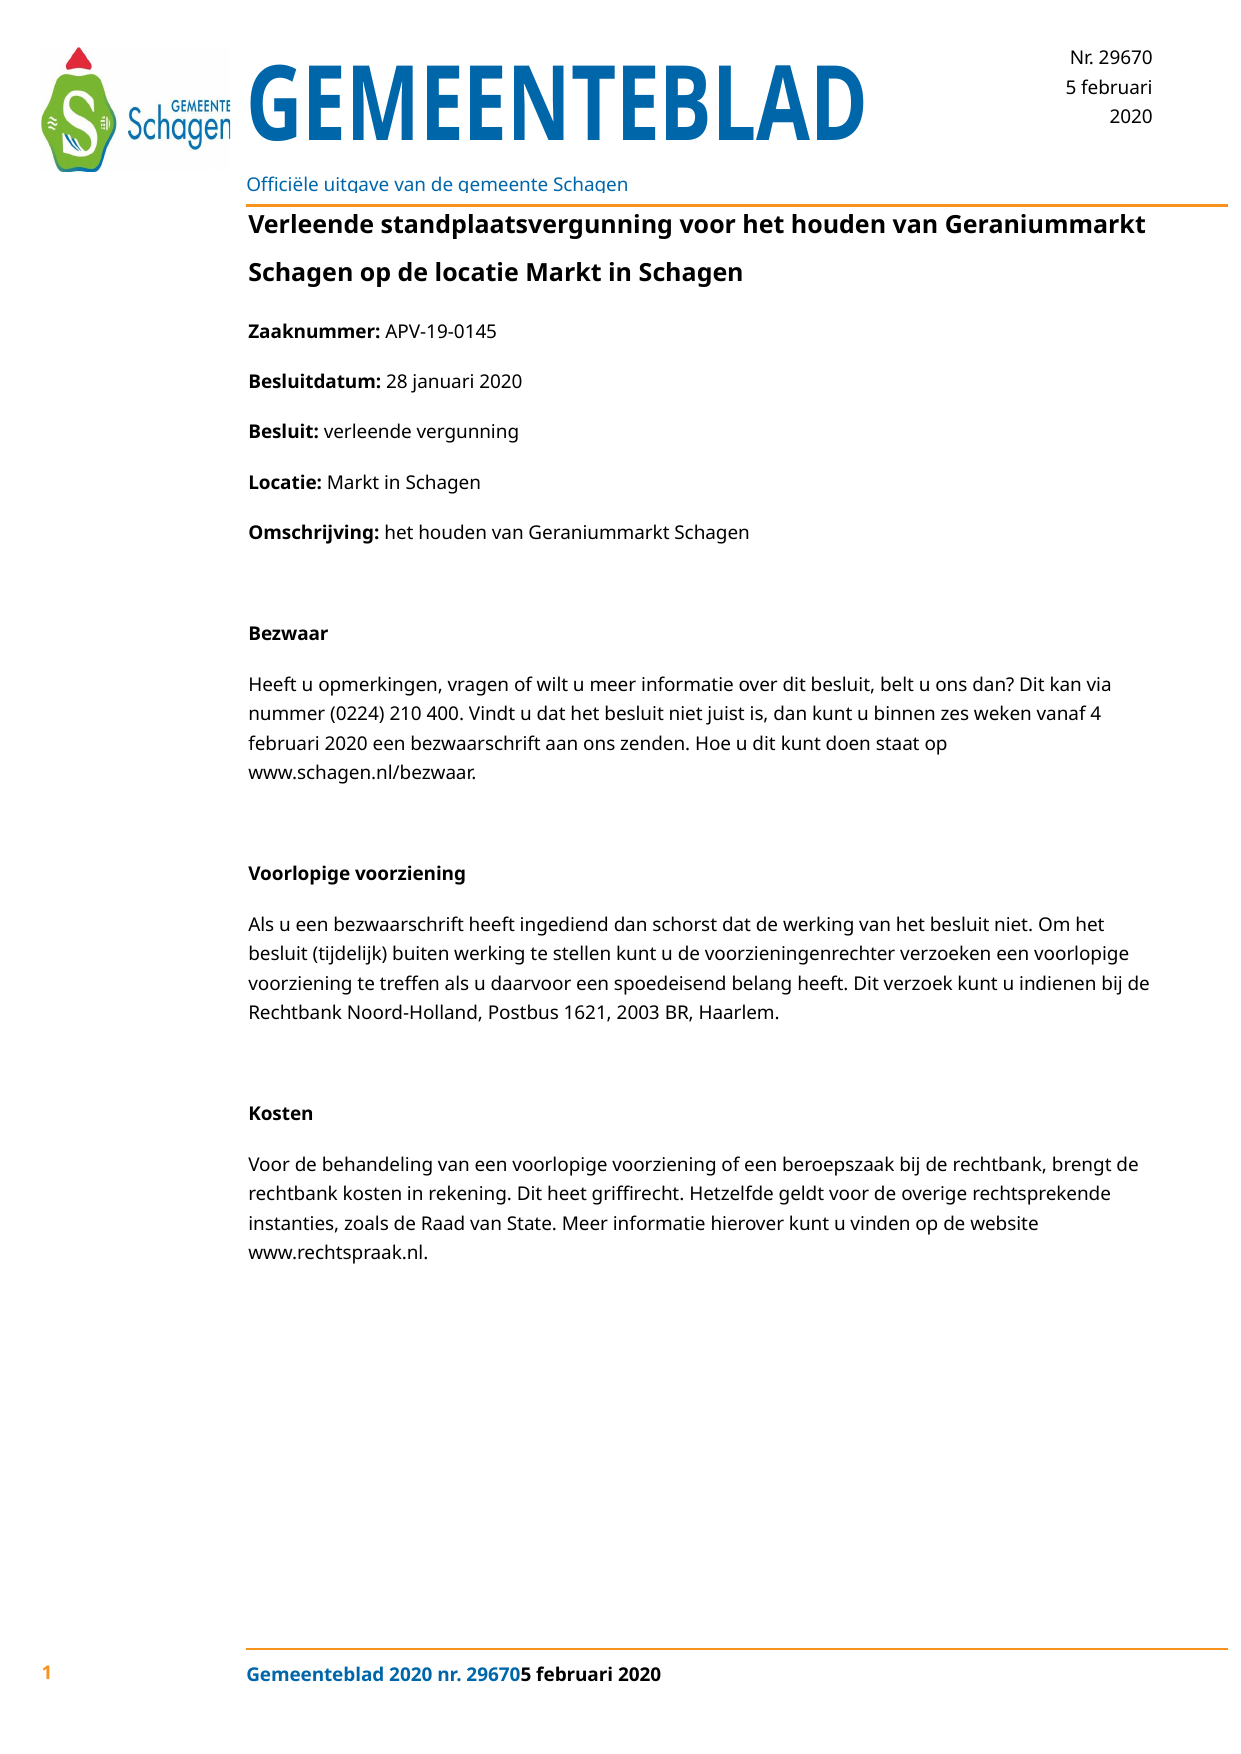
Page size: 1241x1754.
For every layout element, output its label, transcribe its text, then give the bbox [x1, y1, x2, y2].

picture [41, 47, 231, 172]
text Voorlopige voorziening [248, 860, 1152, 886]
text Verleende standplaatsvergunning voor het houden van Geraniummarkt Schagen op de locatie Markt in Schagen [248, 207, 1152, 288]
text Kosten [248, 1100, 1152, 1126]
text Bezwaar [248, 620, 1152, 646]
text Locatie: Markt in Schagen [248, 469, 1152, 495]
text Besluitdatum: 28 januari 2020 [248, 368, 1152, 394]
text Omschrijving: het houden van Geraniummarkt Schagen [248, 519, 1152, 545]
text Besluit: verleende vergunning [248, 419, 1152, 444]
text Heeft u opmerkingen, vragen of wilt u meer informatie over dit besluit, belt u ons dan? Dit kan via nummer (0224) 210 400. Vindt u dat het besluit niet juist is, dan kunt u binnen zes weken vanaf 4 februari 2020 een bezwaarschrift aan ons zenden. Hoe u dit kunt doen staat op www.schagen.nl/bezwaar. [248, 671, 1152, 785]
text Als u een bezwaarschrift heeft ingediend dan schorst dat de werking van het besluit niet. Om het besluit (tijdelijk) buiten werking te stellen kunt u de voorzieningenrechter verzoeken een voorlopige voorziening te treffen als u daarvoor een spoedeisend belang heeft. Dit verzoek kunt u indienen bij de Rechtbank Noord-Holland, Postbus 1621, 2003 BR, Haarlem. [248, 911, 1152, 1025]
text Zaaknummer: APV-19-0145 [248, 318, 1152, 344]
text Voor de behandeling van een voorlopige voorziening of een beroepszaak bij de rechtbank, brengt de rechtbank kosten in rekening. Dit heet griffirecht. Hetzelfde geldt voor de overige rechtsprekende instanties, zoals de Raad van State. Meer informatie hierover kunt u vinden op de website www.rechtspraak.nl. [248, 1151, 1152, 1265]
